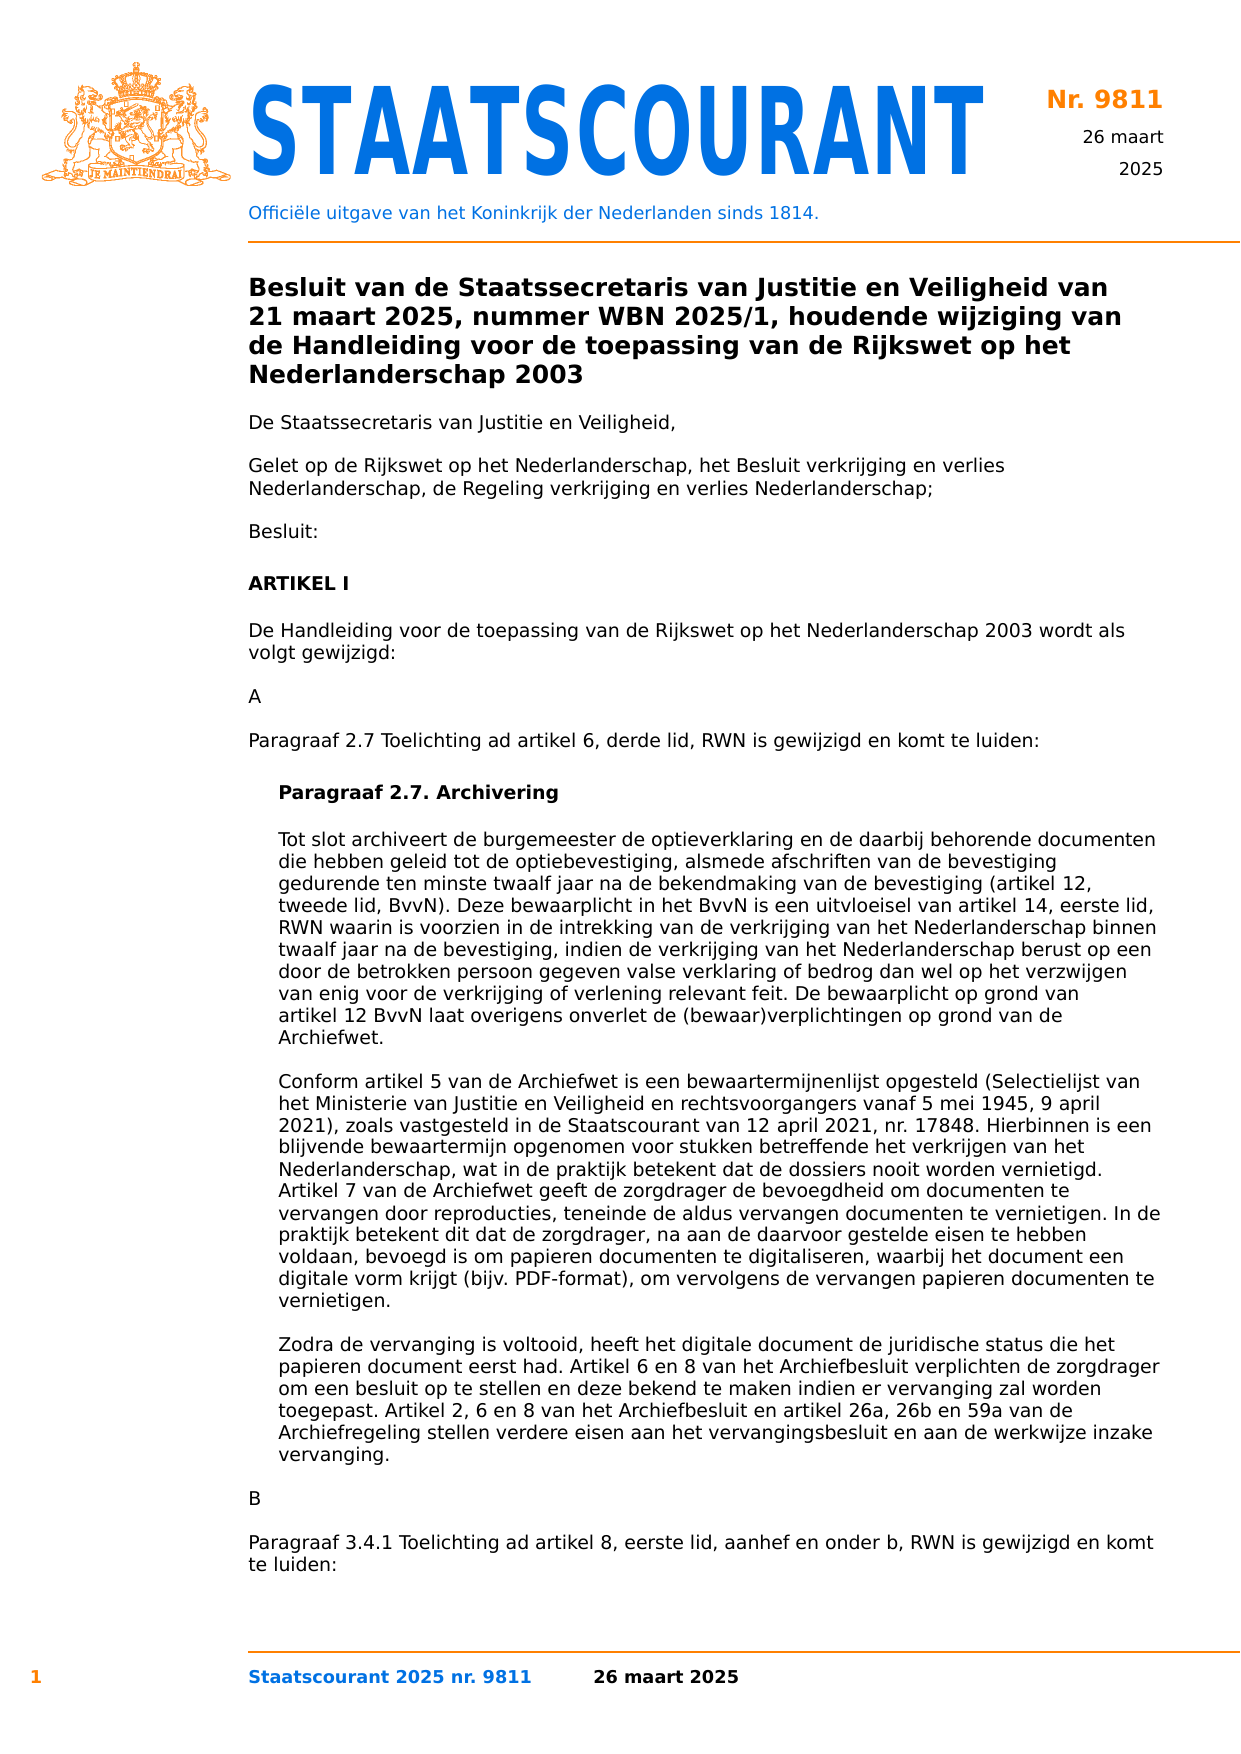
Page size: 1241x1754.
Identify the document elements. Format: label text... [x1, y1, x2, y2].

table_cell Officiële uitgave van het Koninkrijk der Nederlanden sinds 1814. [248, 203, 1240, 241]
text De Staatssecretaris van Justitie en Veiligheid, [248, 412, 1163, 433]
table_header STAATSCOURANT [248, 62, 998, 203]
table_cell 26 maart [998, 121, 1240, 153]
table_header [25, 62, 248, 241]
text Gelet op de Rijkswet op het Nederlanderschap, het Besluit verkrijging en verlies Nederlanderschap, de Regeling verkrijging en verlies Nederlanderschap; [248, 455, 1163, 499]
text A [248, 686, 1163, 708]
text Paragraaf 2.7 Toelichting ad artikel 6, derde lid, RWN is gewijzigd en komt te luiden: [248, 730, 1163, 752]
table_header Nr. 9811 [998, 62, 1240, 121]
text Paragraaf 3.4.1 Toelichting ad artikel 8, eerste lid, aanhef en onder b, RWN is gewijzigd en komt te luiden: [248, 1532, 1163, 1576]
subtitle Besluit van de Staatssecretaris van Justitie en Veiligheid van 21 maart 2025, nummer WBN 2025/1, houdende wijziging van de Handleiding voor de toepassing van de Rijkswet op het Nederlanderschap 2003 [248, 273, 1163, 390]
subtitle Paragraaf 2.7. Archivering [278, 782, 1163, 804]
picture [41, 62, 231, 186]
text Conform artikel 5 van de Archiefwet is een bewaartermijnenlijst opgesteld (Selectielijst van het Ministerie van Justitie en Veiligheid en rechtsvoorgangers vanaf 5 mei 1945, 9 april 2021), zoals vastgesteld in de Staatscourant van 12 april 2021, nr. 17848. Hierbinnen is een blijvende bewaartermijn opgenomen voor stukken betreffende het verkrijgen van het Nederlanderschap, wat in de praktijk betekent dat de dossiers nooit worden vernietigd. Artikel 7 van de Archiefwet geeft de zorgdrager de bevoegdheid om documenten te vervangen door reproducties, teneinde de aldus vervangen documenten te vernietigen. In de praktijk betekent dit dat de zorgdrager, na aan de daarvoor gestelde eisen te hebben voldaan, bevoegd is om papieren documenten te digitaliseren, waarbij het document een digitale vorm krijgt (bijv. PDF-format), om vervolgens de vervangen papieren documenten te vernietigen. [278, 1071, 1163, 1312]
table_cell 2025 [998, 153, 1240, 203]
text De Handleiding voor de toepassing van de Rijkswet op het Nederlanderschap 2003 wordt als volgt gewijzigd: [248, 620, 1163, 664]
text Zodra de vervanging is voltooid, heeft het digitale document de juridische status die het papieren document eerst had. Artikel 6 en 8 van het Archiefbesluit verplichten de zorgdrager om een besluit op te stellen en deze bekend te maken indien er vervanging zal worden toegepast. Artikel 2, 6 en 8 van het Archiefbesluit en artikel 26a, 26b en 59a van de Archiefregeling stellen verdere eisen aan het vervangingsbesluit en aan de werkwijze inzake vervanging. [278, 1334, 1163, 1466]
text B [248, 1488, 1163, 1510]
subtitle ARTIKEL I [248, 573, 1163, 595]
text Besluit: [248, 521, 1163, 543]
text Tot slot archiveert de burgemeester de optieverklaring en de daarbij behorende documenten die hebben geleid tot de optiebevestiging, alsmede afschriften van de bevestiging gedurende ten minste twaalf jaar na de bekendmaking van de bevestiging (artikel 12, tweede lid, BvvN). Deze bewaarplicht in het BvvN is een uitvloeisel van artikel 14, eerste lid, RWN waarin is voorzien in de intrekking van de verkrijging van het Nederlanderschap binnen twaalf jaar na de bevestiging, indien de verkrijging van het Nederlanderschap berust op een door de betrokken persoon gegeven valse verklaring of bedrog dan wel op het verzwijgen van enig voor de verkrijging of verlening relevant feit. De bewaarplicht op grond van artikel 12 BvvN laat overigens onverlet de (bewaar)verplichtingen op grond van de Archiefwet. [278, 829, 1163, 1049]
